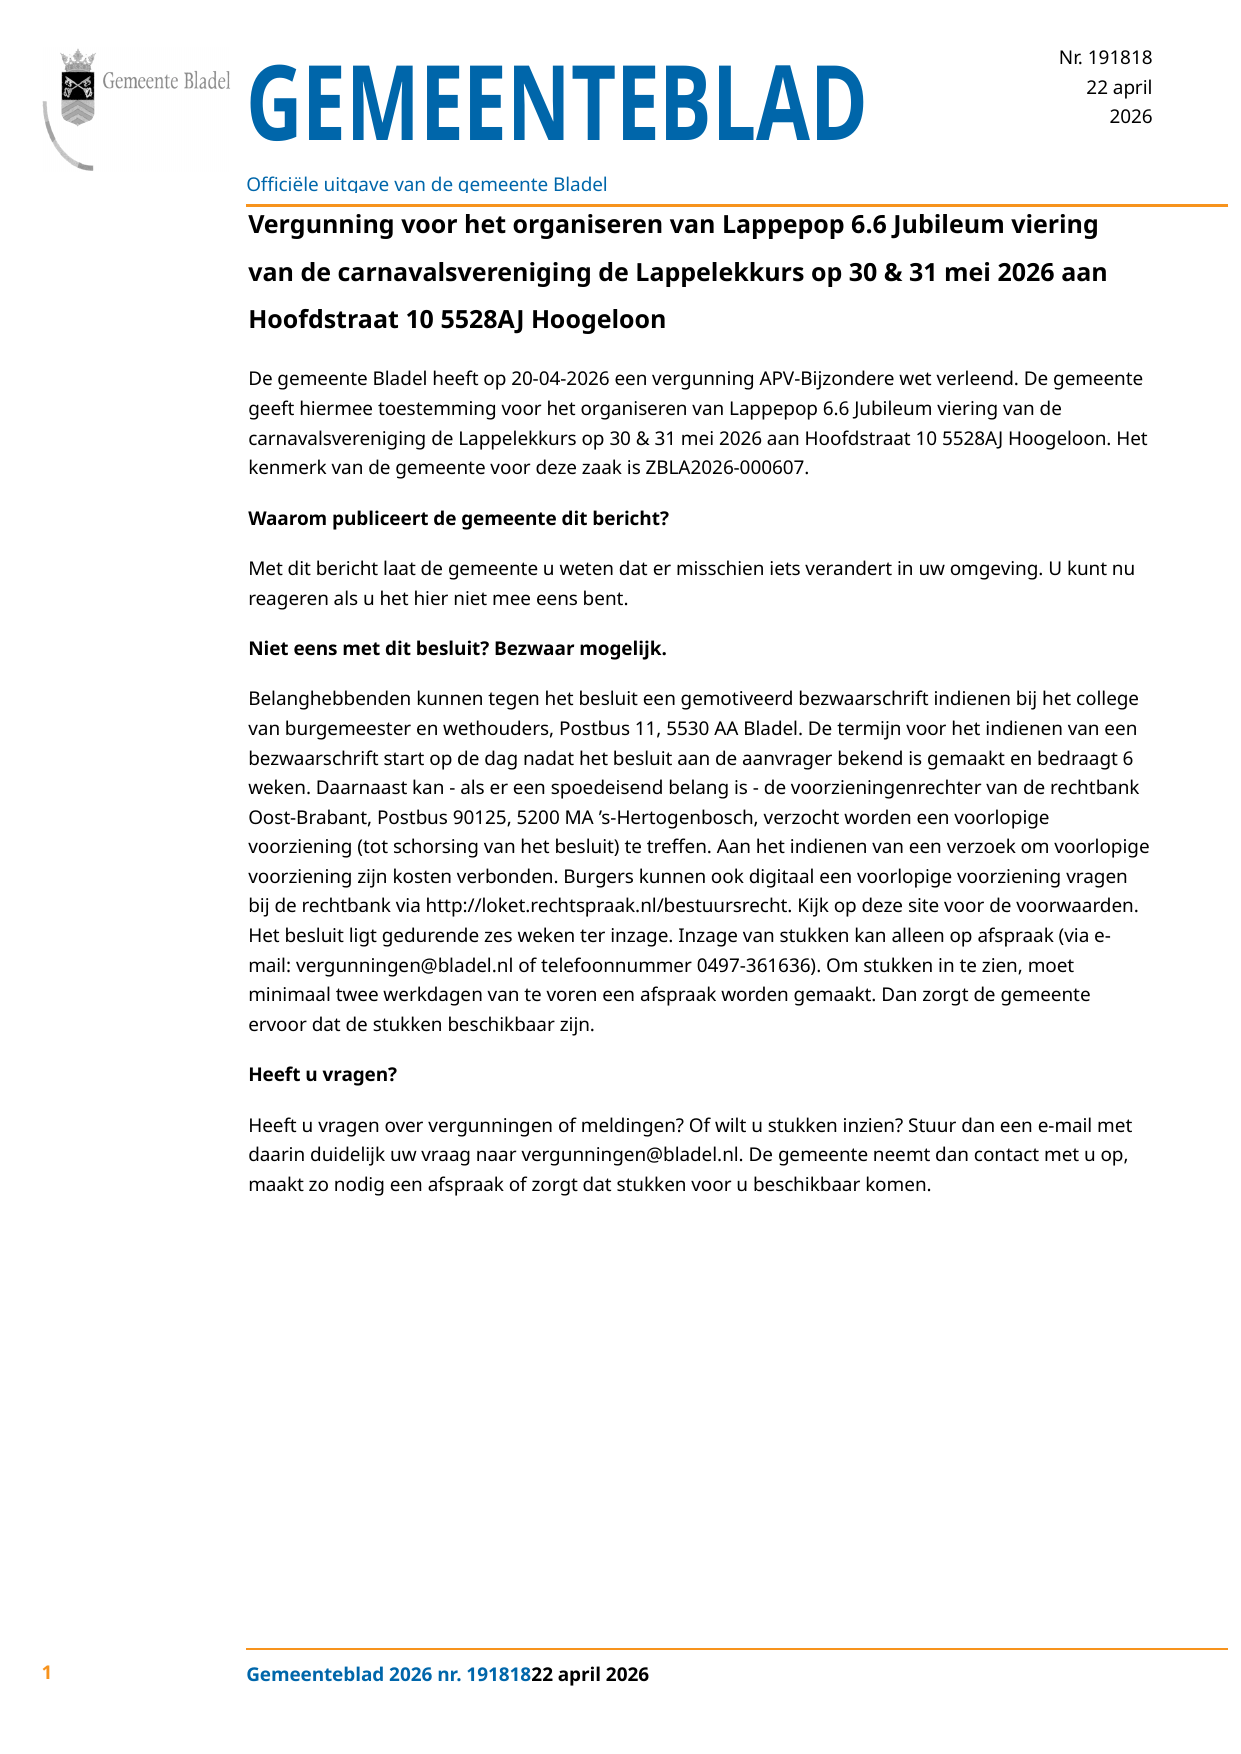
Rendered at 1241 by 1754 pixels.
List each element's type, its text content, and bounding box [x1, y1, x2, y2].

text Heeft u vragen over vergunningen of meldingen? Of wilt u stukken inzien? Stuur dan een e-mail met daarin duidelijk uw vraag naar vergunningen@bladel.nl. De gemeente neemt dan contact met u op, maakt zo nodig een afspraak of zorgt dat stukken voor u beschikbaar komen. [248, 1112, 1152, 1197]
text Met dit bericht laat de gemeente u weten dat er misschien iets verandert in uw omgeving. U kunt nu reageren als u het hier niet mee eens bent. [248, 555, 1152, 610]
text Niet eens met dit besluit? Bezwaar mogelijk. [248, 635, 1152, 661]
text Vergunning voor het organiseren van Lappepop 6.6 Jubileum viering van de carnavalsvereniging de Lappelekkurs op 30 & 31 mei 2026 aan Hoofdstraat 10 5528AJ Hoogeloon [248, 207, 1152, 336]
text Waarom publiceert de gemeente dit bericht? [248, 505, 1152, 530]
text Heeft u vragen? [248, 1061, 1152, 1087]
text Belanghebbenden kunnen tegen het besluit een gemotiveerd bezwaarschrift indienen bij het college van burgemeester en wethouders, Postbus 11, 5530 AA Bladel. De termijn voor het indienen van een bezwaarschrift start op de dag nadat het besluit aan de aanvrager bekend is gemaakt en bedraagt 6 weken. Daarnaast kan - als er een spoedeisend belang is - de voorzieningenrechter van de rechtbank Oost-Brabant, Postbus 90125, 5200 MA ’s-Hertogenbosch, verzocht worden een voorlopige voorziening (tot schorsing van het besluit) te treffen. Aan het indienen van een verzoek om voorlopige voorziening zijn kosten verbonden. Burgers kunnen ook digitaal een voorlopige voorziening vragen bij de rechtbank via http://loket.rechtspraak.nl/bestuursrecht. Kijk op deze site voor de voorwaarden. Het besluit ligt gedurende zes weken ter inzage. Inzage van stukken kan alleen op afspraak (via e-mail: vergunningen@bladel.nl of telefoonnummer 0497-361636). Om stukken in te zien, moet minimaal twee werkdagen van te voren een afspraak worden gemaakt. Dan zorgt de gemeente ervoor dat de stukken beschikbaar zijn. [248, 686, 1152, 1037]
picture [41, 47, 231, 172]
text De gemeente Bladel heeft op 20-04-2026 een vergunning APV-Bijzondere wet verleend. De gemeente geeft hiermee toestemming voor het organiseren van Lappepop 6.6 Jubileum viering van de carnavalsvereniging de Lappelekkurs op 30 & 31 mei 2026 aan Hoofdstraat 10 5528AJ Hoogeloon. Het kenmerk van de gemeente voor deze zaak is ZBLA2026-000607. [248, 366, 1152, 480]
